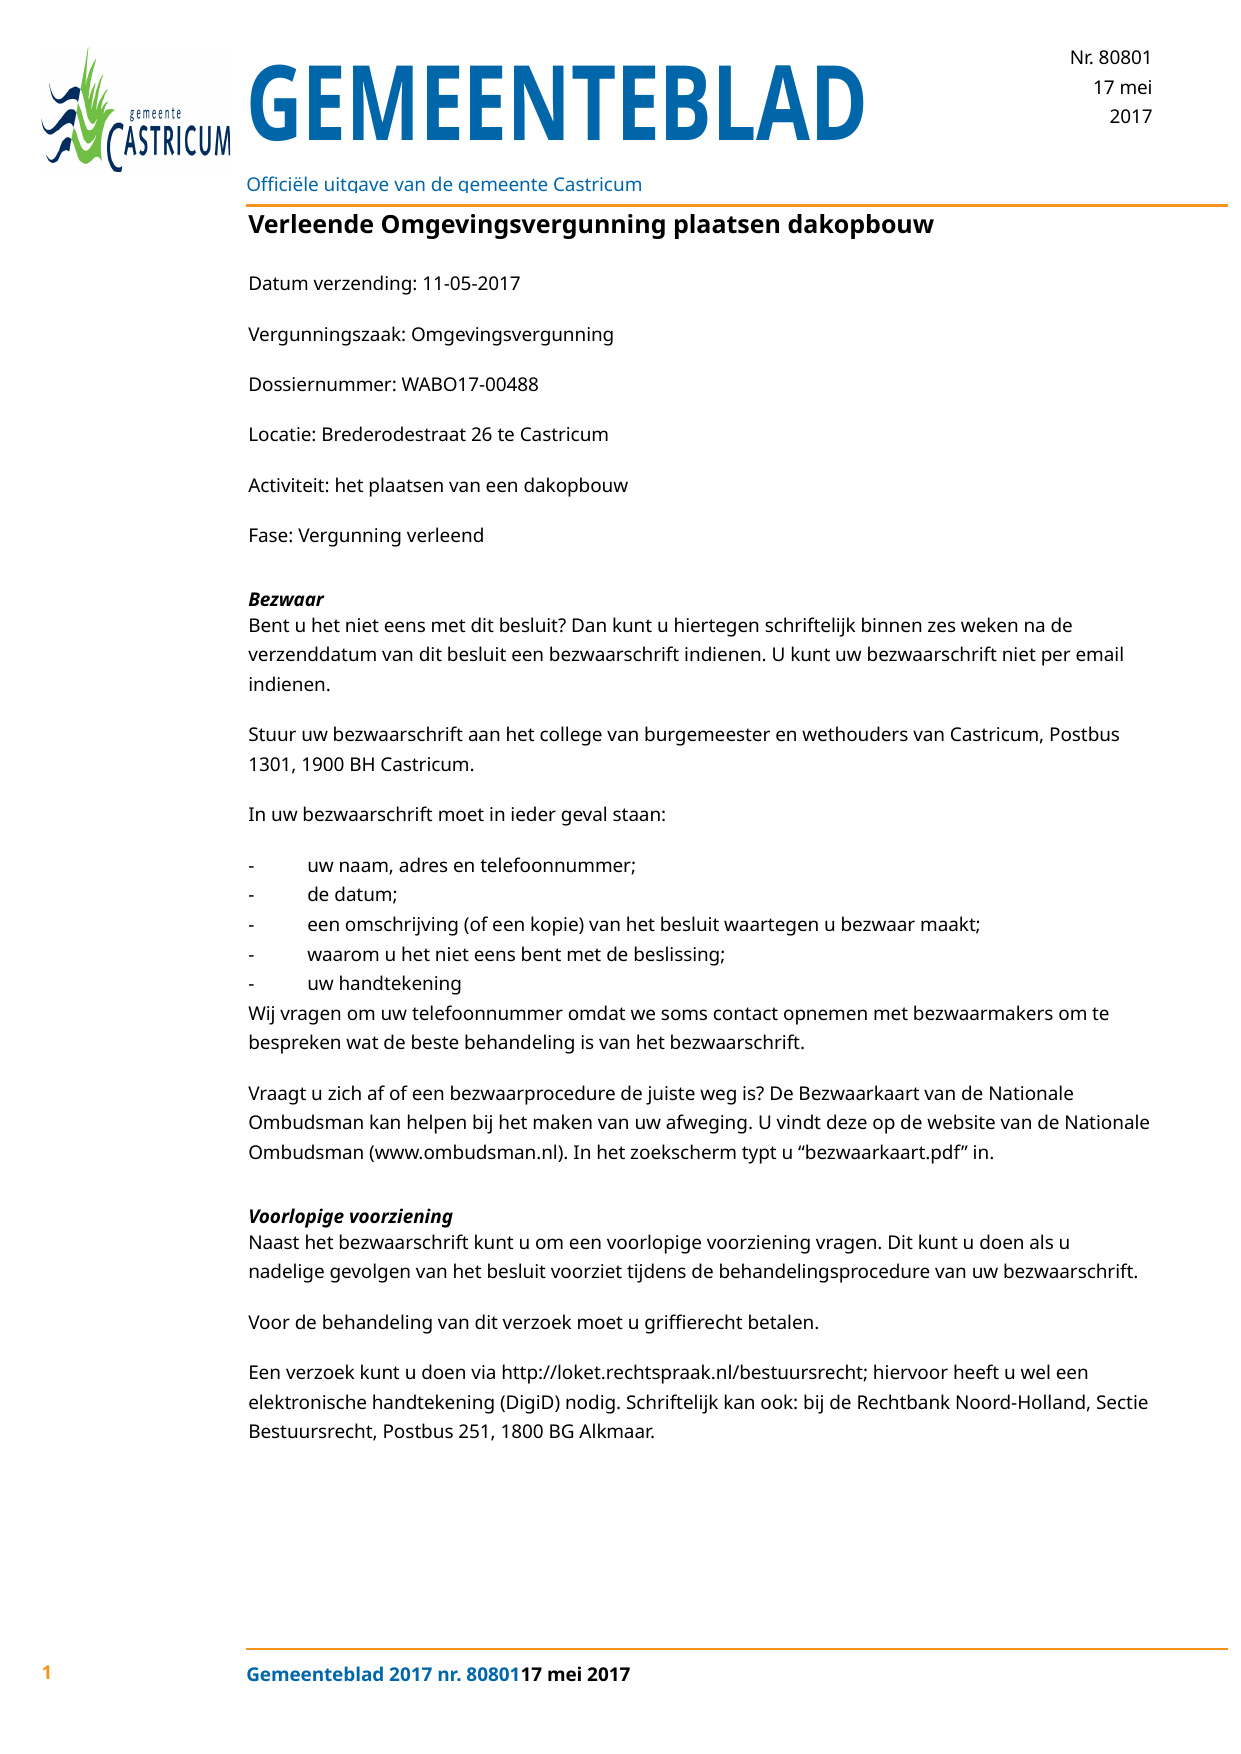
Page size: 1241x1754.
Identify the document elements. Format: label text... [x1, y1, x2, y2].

list uw naam, adres en telefoonnummer; [248, 852, 1152, 878]
text Een verzoek kunt u doen via http://loket.rechtspraak.nl/bestuursrecht; hiervoor heeft u wel een elektronische handtekening (DigiD) nodig. Schriftelijk kan ook: bij de Rechtbank Noord-Holland, Sectie Bestuursrecht, Postbus 251, 1800 BG Alkmaar. [248, 1359, 1152, 1444]
list een omschrijving (of een kopie) van het besluit waartegen u bezwaar maakt; [248, 911, 1152, 937]
text Stuur uw bezwaarschrift aan het college van burgemeester en wethouders van Castricum, Postbus 1301, 1900 BH Castricum. [248, 722, 1152, 777]
text Bezwaar [248, 586, 1152, 612]
text Vraagt u zich af of een bezwaarprocedure de juiste weg is? De Bezwaarkaart van de Nationale Ombudsman kan helpen bij het maken van uw afweging. U vindt deze op de website van de Nationale Ombudsman (www.ombudsman.nl). In het zoekscherm typt u “bezwaarkaart.pdf” in. [248, 1080, 1152, 1165]
list de datum; [248, 882, 1152, 907]
text Vergunningszaak: Omgevingsvergunning [248, 321, 1152, 346]
text Naast het bezwaarschrift kunt u om een voorlopige voorziening vragen. Dit kunt u doen als u nadelige gevolgen van het besluit voorziet tijdens de behandelingsprocedure van uw bezwaarschrift. [248, 1229, 1152, 1284]
text Locatie: Brederodestraat 26 te Castricum [248, 422, 1152, 447]
picture [41, 47, 231, 172]
text Dossiernummer: WABO17-00488 [248, 371, 1152, 397]
text In uw bezwaarschrift moet in ieder geval staan: [248, 802, 1152, 827]
text Bent u het niet eens met dit besluit? Dan kunt u hiertegen schriftelijk binnen zes weken na de verzenddatum van dit besluit een bezwaarschrift indienen. U kunt uw bezwaarschrift niet per email indienen. [248, 612, 1152, 697]
text Fase: Vergunning verleend [248, 522, 1152, 548]
text Activiteit: het plaatsen van een dakopbouw [248, 472, 1152, 498]
list uw handtekening [248, 970, 1152, 996]
list waarom u het niet eens bent met de beslissing; [248, 941, 1152, 967]
text Voorlopige voorziening [248, 1203, 1152, 1229]
text Voor de behandeling van dit verzoek moet u griffierecht betalen. [248, 1309, 1152, 1334]
text Wij vragen om uw telefoonnummer omdat we soms contact opnemen met bezwaarmakers om te bespreken wat de beste behandeling is van het bezwaarschrift. [248, 1000, 1152, 1055]
text Datum verzending: 11-05-2017 [248, 270, 1152, 296]
text Verleende Omgevingsvergunning plaatsen dakopbouw [248, 207, 1152, 241]
